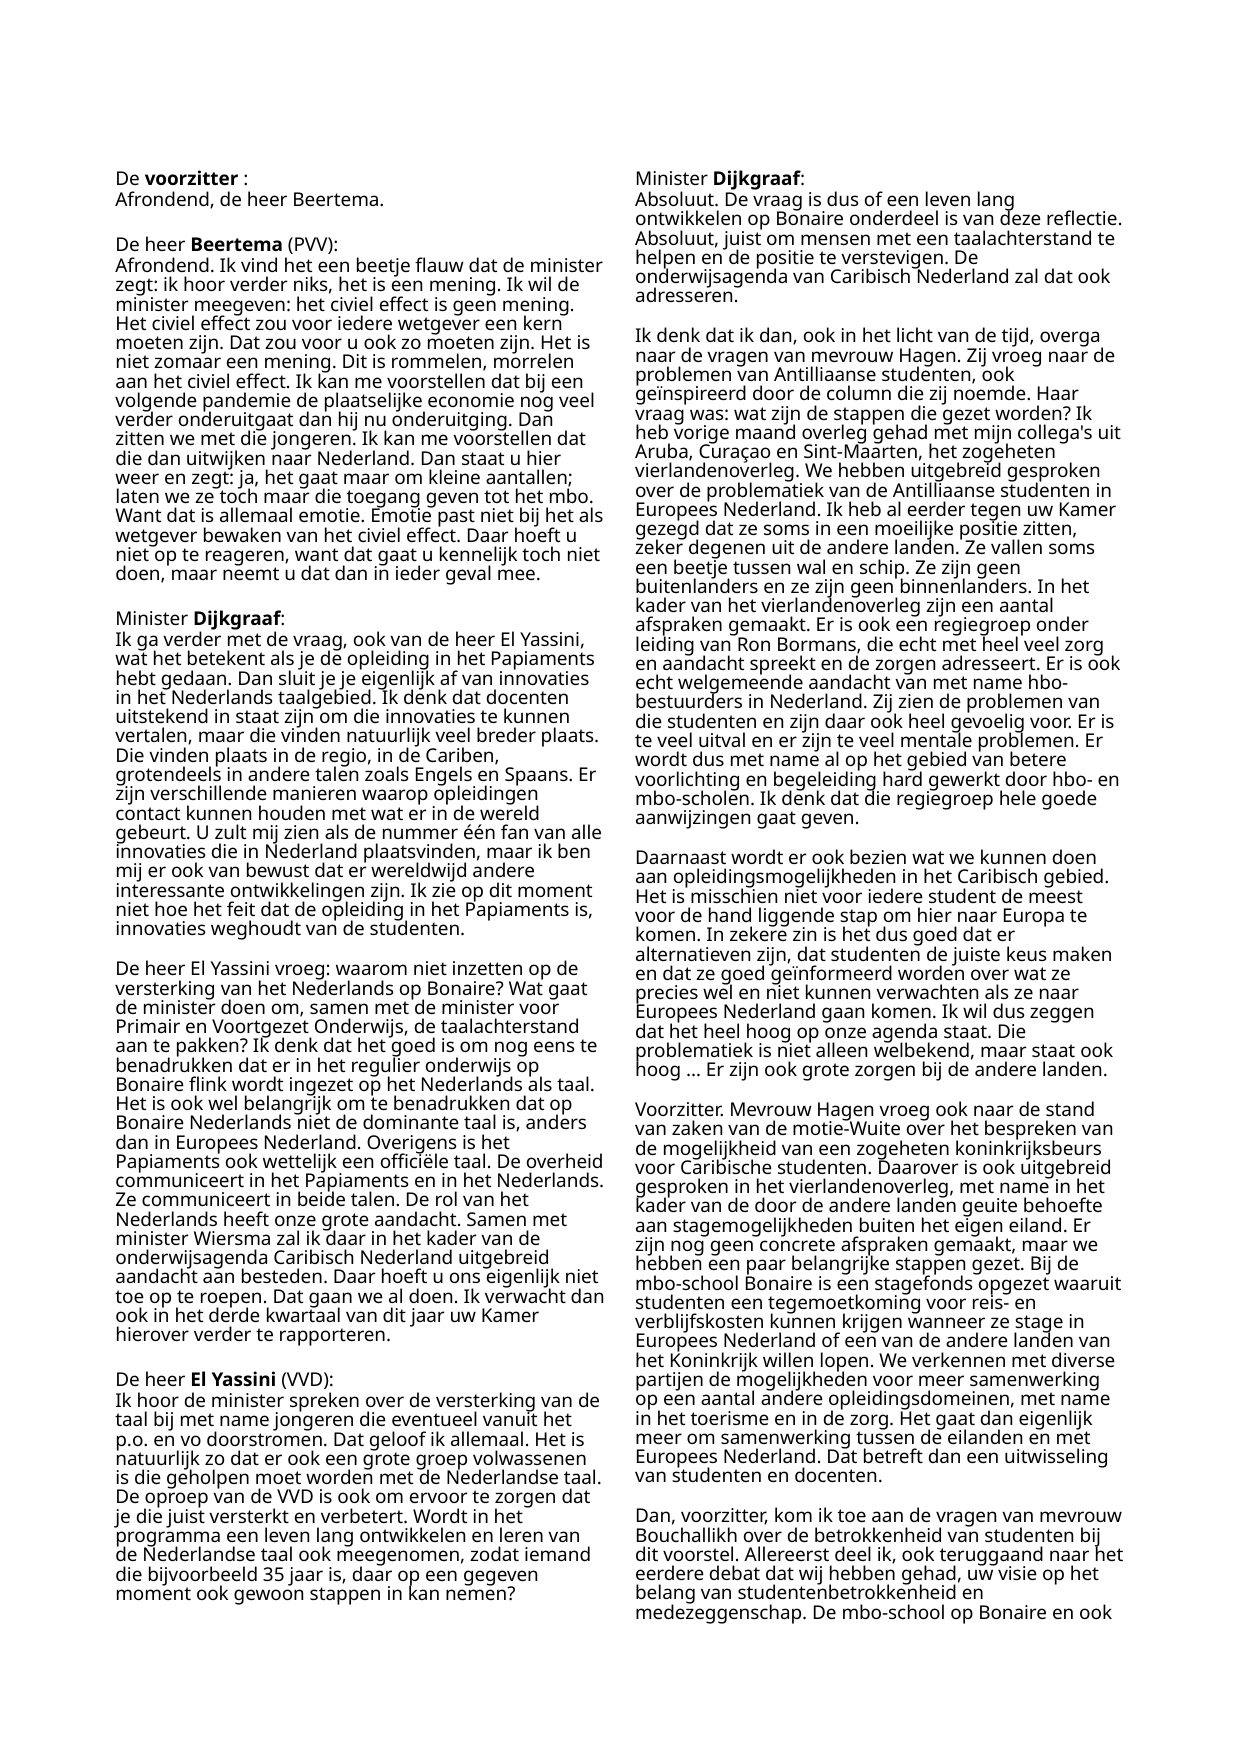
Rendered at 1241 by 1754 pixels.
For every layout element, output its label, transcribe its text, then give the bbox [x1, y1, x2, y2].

text Ik denk dat ik dan, ook in het licht van de tijd, overga naar de vragen van mevrouw Hagen. Zij vroeg naar de problemen van Antilliaanse studenten, ook geïnspireerd door de column die zij noemde. Haar vraag was: wat zijn de stappen die gezet worden? Ik heb vorige maand overleg gehad met mijn collega's uit Aruba, Curaçao en Sint-Maarten, het zogeheten vierlandenoverleg. We hebben uitgebreid gesproken over de problematiek van de Antilliaanse studenten in Europees Nederland. Ik heb al eerder tegen uw Kamer gezegd dat ze soms in een moeilijke positie zitten, zeker degenen uit de andere landen. Ze vallen soms een beetje tussen wal en schip. Ze zijn geen buitenlanders en ze zijn geen binnenlanders. In het kader van het vierlandenoverleg zijn een aantal afspraken gemaakt. Er is ook een regiegroep onder leiding van Ron Bormans, die echt met heel veel zorg en aandacht spreekt en de zorgen adresseert. Er is ook echt welgemeende aandacht van met name hbo-bestuurders in Nederland. Zij zien de problemen van die studenten en zijn daar ook heel gevoelig voor. Er is te veel uitval en er zijn te veel mentale problemen. Er wordt dus met name al op het gebied van betere voorlichting en begeleiding hard gewerkt door hbo- en mbo-scholen. Ik denk dat die regiegroep hele goede aanwijzingen gaat geven. [635, 327, 1125, 828]
text Ik ga verder met de vraag, ook van de heer El Yassini, wat het betekent als je de opleiding in het Papiaments hebt gedaan. Dan sluit je je eigenlijk af van innovaties in het Nederlands taalgebied. Ik denk dat docenten uitstekend in staat zijn om die innovaties te kunnen vertalen, maar die vinden natuurlijk veel breder plaats. Die vinden plaats in de regio, in de Cariben, grotendeels in andere talen zoals Engels en Spaans. Er zijn verschillende manieren waarop opleidingen contact kunnen houden met wat er in de wereld gebeurt. U zult mij zien als de nummer één fan van alle innovaties die in Nederland plaatsvinden, maar ik ben mij er ook van bewust dat er wereldwijd andere interessante ontwikkelingen zijn. Ik zie op dit moment niet hoe het feit dat de opleiding in het Papiaments is, innovaties weghoudt van de studenten. [115, 631, 605, 939]
text Dan, voorzitter, kom ik toe aan de vragen van mevrouw Bouchallikh over de betrokkenheid van studenten bij dit voorstel. Allereerst deel ik, ook teruggaand naar het eerdere debat dat wij hebben gehad, uw visie op het belang van studentenbetrokkenheid en medezeggenschap. De mbo-school op Bonaire en ook [635, 1507, 1125, 1623]
text De heer El Yassini (VVD): [115, 1366, 605, 1392]
text De heer Beertema (PVV): [115, 231, 605, 257]
text Minister Dijkgraaf: [115, 605, 605, 631]
text Voorzitter. Mevrouw Hagen vroeg ook naar de stand van zaken van de motie-Wuite over het bespreken van de mogelijkheid van een zogeheten koninkrijksbeurs voor Caribische studenten. Daarover is ook uitgebreid gesproken in het vierlandenoverleg, met name in het kader van de door de andere landen geuite behoefte aan stagemogelijkheden buiten het eigen eiland. Er zijn nog geen concrete afspraken gemaakt, maar we hebben een paar belangrijke stappen gezet. Bij de mbo-school Bonaire is een stagefonds opgezet waaruit studenten een tegemoetkoming voor reis- en verblijfskosten kunnen krijgen wanneer ze stage in Europees Nederland of een van de andere landen van het Koninkrijk willen lopen. We verkennen met diverse partijen de mogelijkheden voor meer samenwerking op een aantal andere opleidingsdomeinen, met name in het toerisme en in de zorg. Het gaat dan eigenlijk meer om samenwerking tussen de eilanden en met Europees Nederland. Dat betreft dan een uitwisseling van studenten en docenten. [635, 1101, 1125, 1487]
text Afrondend. Ik vind het een beetje flauw dat de minister zegt: ik hoor verder niks, het is een mening. Ik wil de minister meegeven: het civiel effect is geen mening. Het civiel effect zou voor iedere wetgever een kern moeten zijn. Dat zou voor u ook zo moeten zijn. Het is niet zomaar een mening. Dit is rommelen, morrelen aan het civiel effect. Ik kan me voorstellen dat bij een volgende pandemie de plaatselijke economie nog veel verder onderuitgaat dan hij nu onderuitging. Dan zitten we met die jongeren. Ik kan me voorstellen dat die dan uitwijken naar Nederland. Dan staat u hier weer en zegt: ja, het gaat maar om kleine aantallen; laten we ze toch maar die toegang geven tot het mbo. Want dat is allemaal emotie. Emotie past niet bij het als wetgever bewaken van het civiel effect. Daar hoeft u niet op te reageren, want dat gaat u kennelijk toch niet doen, maar neemt u dat dan in ieder geval mee. [115, 257, 605, 584]
text Afrondend, de heer Beertema. [115, 191, 605, 210]
text Ik hoor de minister spreken over de versterking van de taal bij met name jongeren die eventueel vanuit het p.o. en vo doorstromen. Dat geloof ik allemaal. Het is natuurlijk zo dat er ook een grote groep volwassenen is die geholpen moet worden met de Nederlandse taal. De oproep van de VVD is ook om ervoor te zorgen dat je die juist versterkt en verbetert. Wordt in het programma een leven lang ontwikkelen en leren van de Nederlandse taal ook meegenomen, zodat iemand die bijvoorbeeld 35 jaar is, daar op een gegeven moment ook gewoon stappen in kan nemen? [115, 1392, 605, 1604]
text Absoluut. De vraag is dus of een leven lang ontwikkelen op Bonaire onderdeel is van deze reflectie. Absoluut, juist om mensen met een taalachterstand te helpen en de positie te verstevigen. De onderwijsagenda van Caribisch Nederland zal dat ook adresseren. [635, 191, 1125, 307]
text Daarnaast wordt er ook bezien wat we kunnen doen aan opleidingsmogelijkheden in het Caribisch gebied. Het is misschien niet voor iedere student de meest voor de hand liggende stap om hier naar Europa te komen. In zekere zin is het dus goed dat er alternatieven zijn, dat studenten de juiste keus maken en dat ze goed geïnformeerd worden over wat ze precies wel en niet kunnen verwachten als ze naar Europees Nederland gaan komen. Ik wil dus zeggen dat het heel hoog op onze agenda staat. Die problematiek is niet alleen welbekend, maar staat ook hoog … Er zijn ook grote zorgen bij de andere landen. [635, 849, 1125, 1080]
text De voorzitter : [115, 165, 605, 191]
text De heer El Yassini vroeg: waarom niet inzetten op de versterking van het Nederlands op Bonaire? Wat gaat de minister doen om, samen met de minister voor Primair en Voortgezet Onderwijs, de taalachterstand aan te pakken? Ik denk dat het goed is om nog eens te benadrukken dat er in het regulier onderwijs op Bonaire flink wordt ingezet op het Nederlands als taal. Het is ook wel belangrijk om te benadrukken dat op Bonaire Nederlands niet de dominante taal is, anders dan in Europees Nederland. Overigens is het Papiaments ook wettelijk een officiële taal. De overheid communiceert in het Papiaments en in het Nederlands. Ze communiceert in beide talen. De rol van het Nederlands heeft onze grote aandacht. Samen met minister Wiersma zal ik daar in het kader van de onderwijsagenda Caribisch Nederland uitgebreid aandacht aan besteden. Daar hoeft u ons eigenlijk niet toe op te roepen. Dat gaan we al doen. Ik verwacht dan ook in het derde kwartaal van dit jaar uw Kamer hierover verder te rapporteren. [115, 960, 605, 1346]
text Minister Dijkgraaf: [635, 165, 1125, 191]
